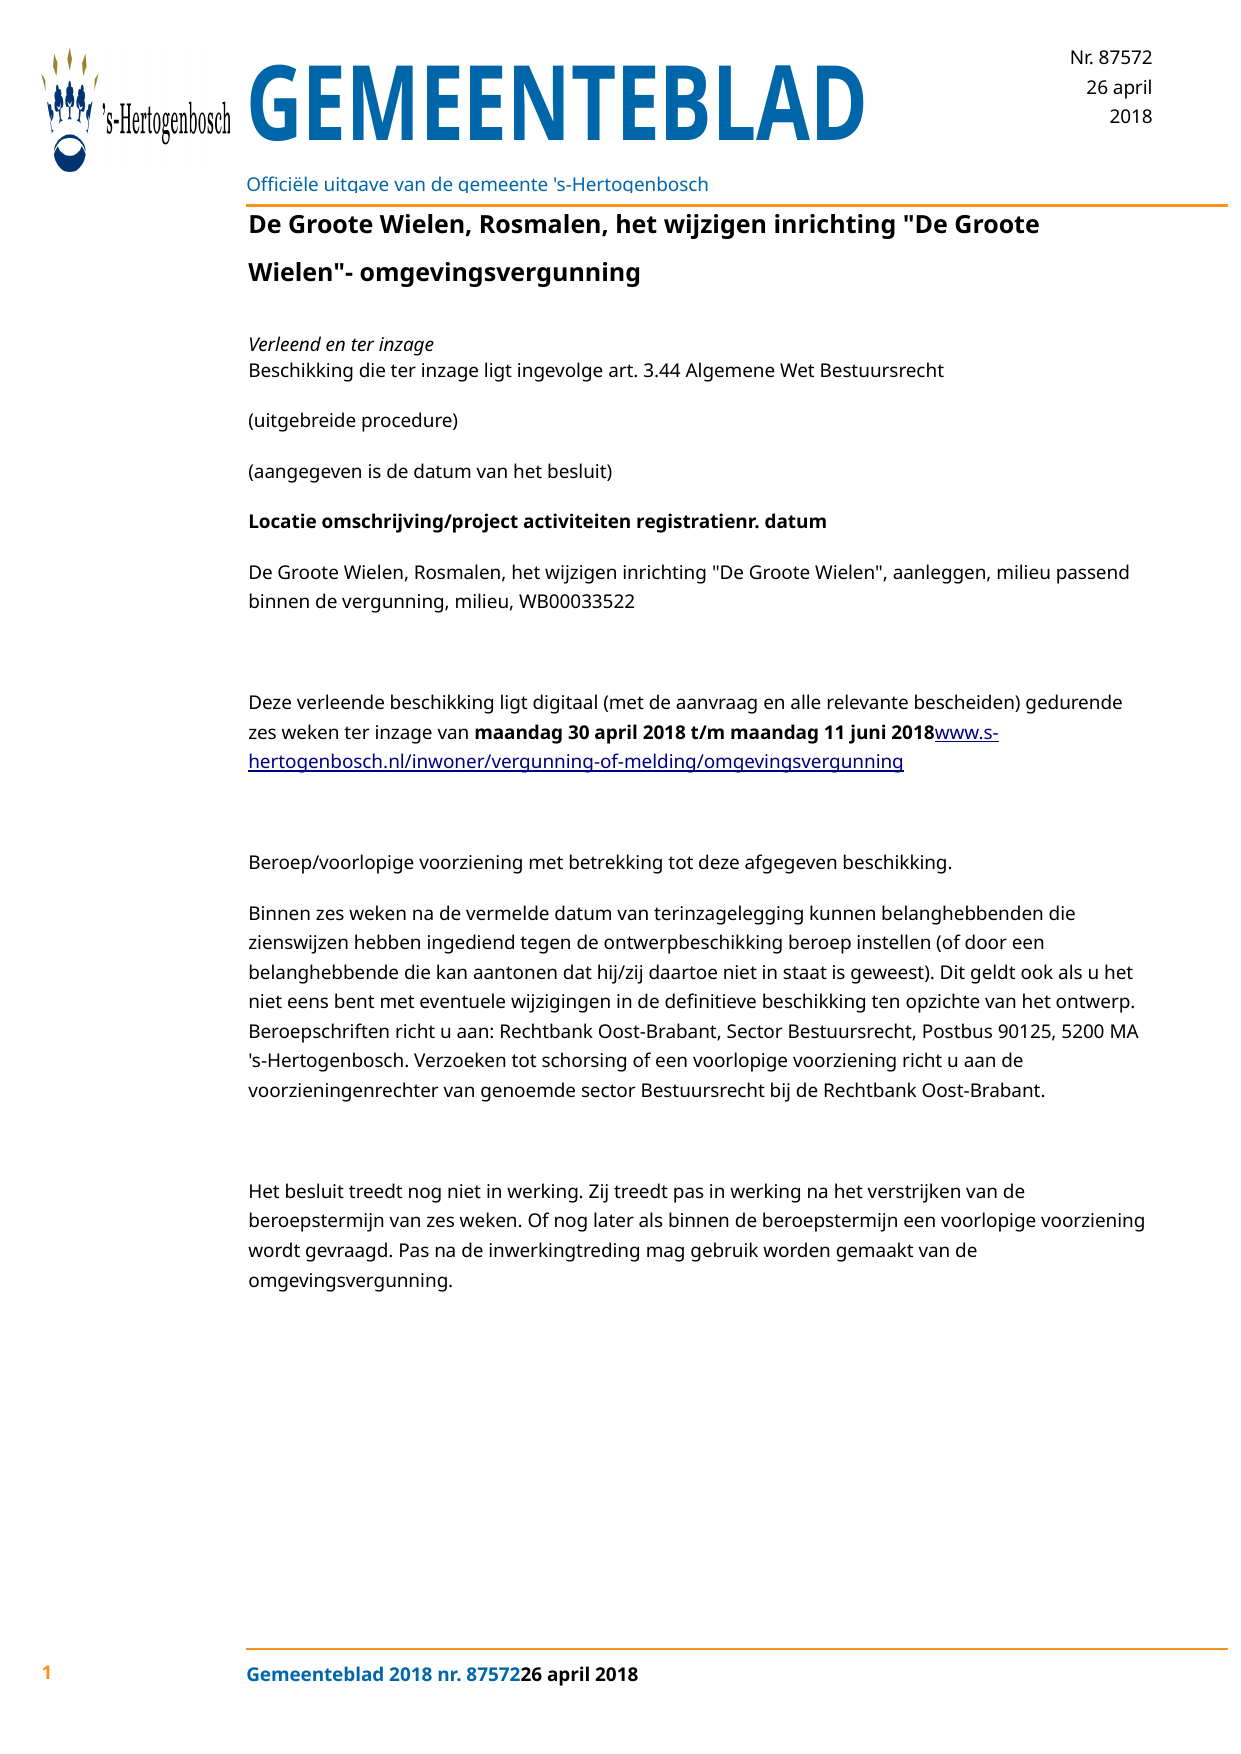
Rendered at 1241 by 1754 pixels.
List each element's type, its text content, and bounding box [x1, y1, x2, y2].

picture [41, 47, 231, 172]
text Locatie omschrijving/project activiteiten registratienr. datum [248, 508, 1152, 534]
text Beschikking die ter inzage ligt ingevolge art. 3.44 Algemene Wet Bestuursrecht [248, 357, 1152, 383]
text Beroep/voorlopige voorziening met betrekking tot deze afgegeven beschikking. [248, 849, 1152, 875]
text (uitgebreide procedure) [248, 408, 1152, 433]
text De Groote Wielen, Rosmalen, het wijzigen inrichting "De Groote Wielen", aanleggen, milieu passend binnen de vergunning, milieu, WB00033522 [248, 559, 1152, 614]
text Deze verleende beschikking ligt digitaal (met de aanvraag en alle relevante bescheiden) gedurende zes weken ter inzage van maandag 30 april 2018 t/m maandag 11 juni 2018www.s-hertogenbosch.nl/inwoner/vergunning-of-melding/omgevingsvergunning [248, 689, 1152, 774]
text Verleend en ter inzage [248, 331, 1152, 357]
text Het besluit treedt nog niet in werking. Zij treedt pas in werking na het verstrijken van de beroepstermijn van zes weken. Of nog later als binnen de beroepstermijn een voorlopige voorziening wordt gevraagd. Pas na de inwerkingtreding mag gebruik worden gemaakt van de omgevingsvergunning. [248, 1178, 1152, 1292]
text Binnen zes weken na de vermelde datum van terinzagelegging kunnen belanghebbenden die zienswijzen hebben ingediend tegen de ontwerpbeschikking beroep instellen (of door een belanghebbende die kan aantonen dat hij/zij daartoe niet in staat is geweest). Dit geldt ook als u het niet eens bent met eventuele wijzigingen in de definitieve beschikking ten opzichte van het ontwerp. Beroepschriften richt u aan: Rechtbank Oost-Brabant, Sector Bestuursrecht, Postbus 90125, 5200 MA 's-Hertogenbosch. Verzoeken tot schorsing of een voorlopige voorziening richt u aan de voorzieningenrechter van genoemde sector Bestuursrecht bij de Rechtbank Oost-Brabant. [248, 900, 1152, 1103]
text De Groote Wielen, Rosmalen, het wijzigen inrichting "De Groote Wielen"- omgevingsvergunning [248, 207, 1152, 288]
text (aangegeven is de datum van het besluit) [248, 458, 1152, 484]
